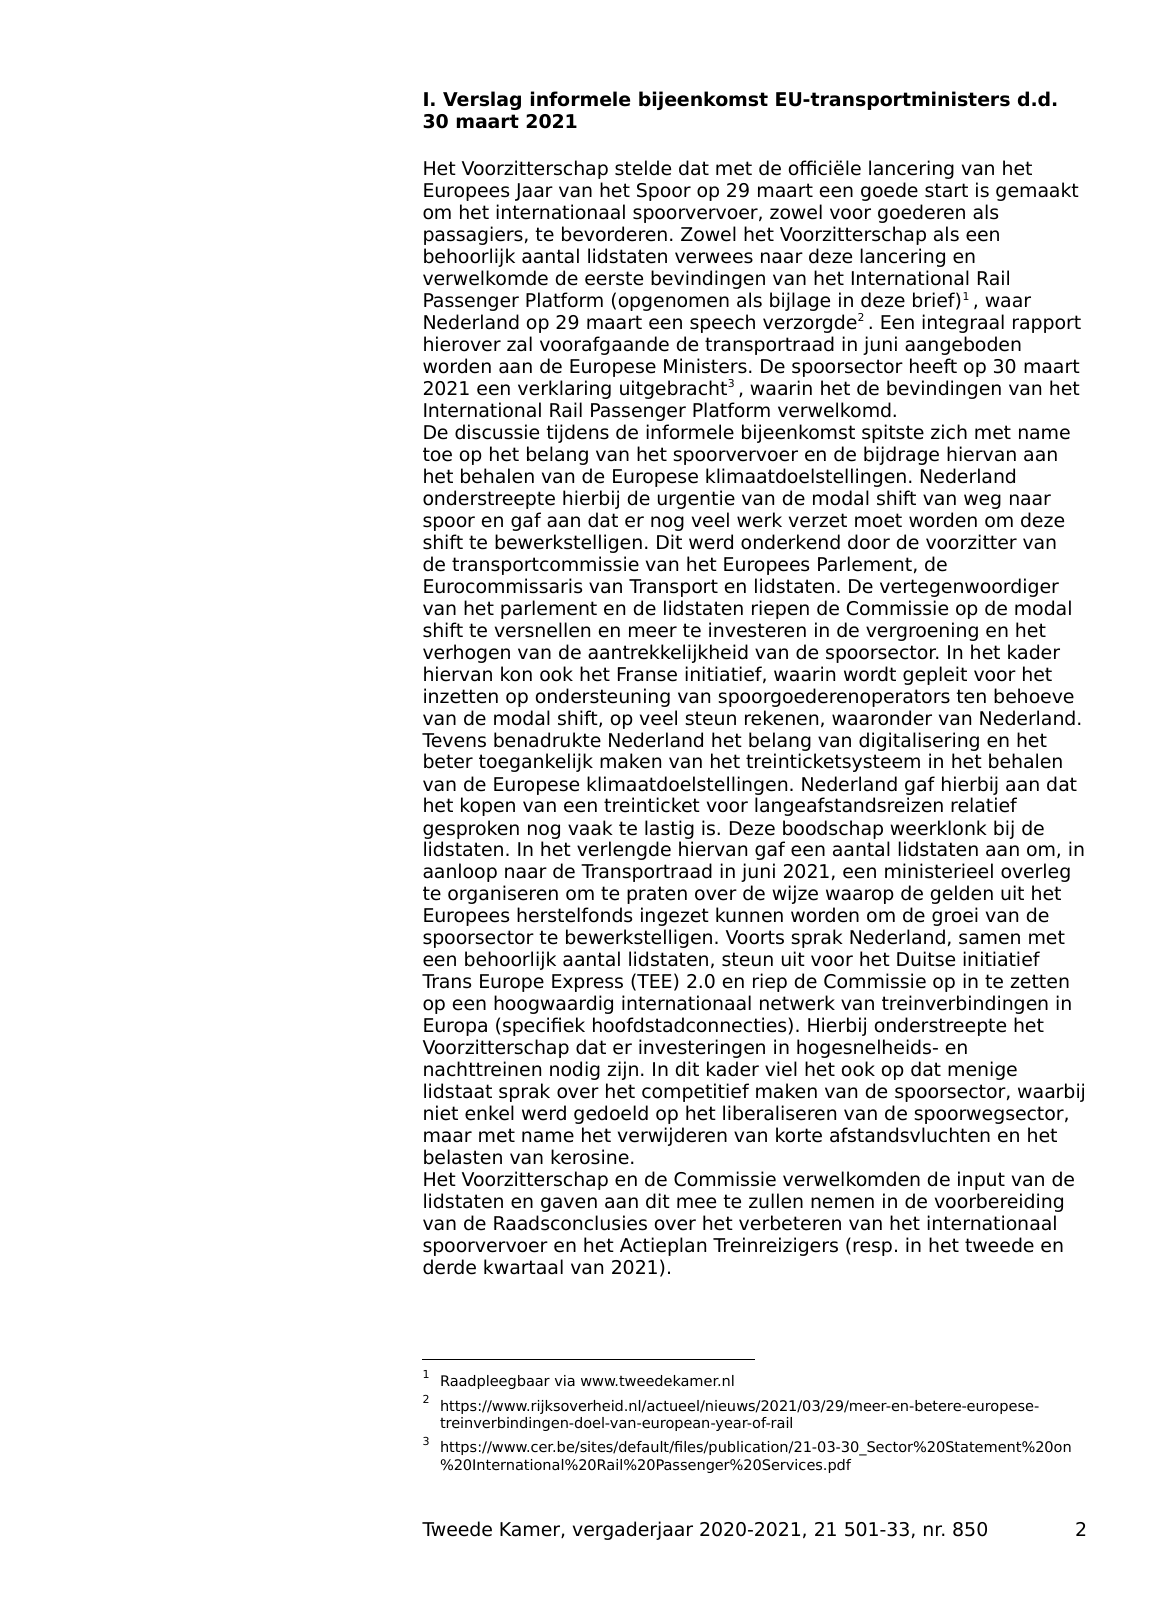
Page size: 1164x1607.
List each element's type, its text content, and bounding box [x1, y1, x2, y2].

text https://www.cer.be/sites/default/files/publication/21-03-30_Sector%20Statement%20on%20International%20Rail%20Passenger%20Services.pdf [422, 1435, 1087, 1474]
text Het Voorzitterschap en de Commissie verwelkomden de input van de lidstaten en gaven aan dit mee te zullen nemen in de voorbereiding van de Raadsconclusies over het verbeteren van het internationaal spoorvervoer en het Actieplan Treinreizigers (resp. in het tweede en derde kwartaal van 2021). [422, 1169, 1087, 1279]
text https://www.rijksoverheid.nl/actueel/nieuws/2021/03/29/meer-en-betere-europese-treinverbindingen-doel-van-european-year-of-rail [422, 1393, 1087, 1432]
text Tevens benadrukte Nederland het belang van digitalisering en het beter toegankelijk maken van het treinticketsysteem in het behalen van de Europese klimaatdoelstellingen. Nederland gaf hierbij aan dat het kopen van een treinticket voor langeafstandsreizen relatief gesproken nog vaak te lastig is. Deze boodschap weerklonk bij de lidstaten. In het verlengde hiervan gaf een aantal lidstaten aan om, in aanloop naar de Transportraad in juni 2021, een ministerieel overleg te organiseren om te praten over de wijze waarop de gelden uit het Europees herstelfonds ingezet kunnen worden om de groei van de spoorsector te bewerkstelligen. Voorts sprak Nederland, samen met een behoorlijk aantal lidstaten, steun uit voor het Duitse initiatief Trans Europe Express (TEE) 2.0 en riep de Commissie op in te zetten op een hoogwaardig internationaal netwerk van treinverbindingen in Europa (specifiek hoofdstadconnecties). Hierbij onderstreepte het Voorzitterschap dat er investeringen in hogesnelheids- en nachttreinen nodig zijn. In dit kader viel het ook op dat menige lidstaat sprak over het competitief maken van de spoorsector, waarbij niet enkel werd gedoeld op het liberaliseren van de spoorwegsector, maar met name het verwijderen van korte afstandsvluchten en het belasten van kerosine. [422, 729, 1087, 1169]
text Raadpleegbaar via www.tweedekamer.nl [422, 1368, 1087, 1391]
text De discussie tijdens de informele bijeenkomst spitste zich met name toe op het belang van het spoorvervoer en de bijdrage hiervan aan het behalen van de Europese klimaatdoelstellingen. Nederland onderstreepte hierbij de urgentie van de modal shift van weg naar spoor en gaf aan dat er nog veel werk verzet moet worden om deze shift te bewerkstelligen. Dit werd onderkend door de voorzitter van de transportcommissie van het Europees Parlement, de Eurocommissaris van Transport en lidstaten. De vertegenwoordiger van het parlement en de lidstaten riepen de Commissie op de modal shift te versnellen en meer te investeren in de vergroening en het verhogen van de aantrekkelijkheid van de spoorsector. In het kader hiervan kon ook het Franse initiatief, waarin wordt gepleit voor het inzetten op ondersteuning van spoorgoederenoperators ten behoeve van de modal shift, op veel steun rekenen, waaronder van Nederland. [422, 422, 1087, 729]
subtitle I. Verslag informele bijeenkomst EU-transportministers d.d. 30 maart 2021 [422, 89, 1087, 133]
text Het Voorzitterschap stelde dat met de officiële lancering van het Europees Jaar van het Spoor op 29 maart een goede start is gemaakt om het internationaal spoorvervoer, zowel voor goederen als passagiers, te bevorderen. Zowel het Voorzitterschap als een behoorlijk aantal lidstaten verwees naar deze lancering en verwelkomde de eerste bevindingen van het International Rail Passenger Platform (opgenomen als bijlage in deze brief), waar Nederland op 29 maart een speech verzorgde. Een integraal rapport hierover zal voorafgaande de transportraad in juni aangeboden worden aan de Europese Ministers. De spoorsector heeft op 30 maart 2021 een verklaring uitgebracht, waarin het de bevindingen van het International Rail Passenger Platform verwelkomd. [422, 158, 1087, 422]
